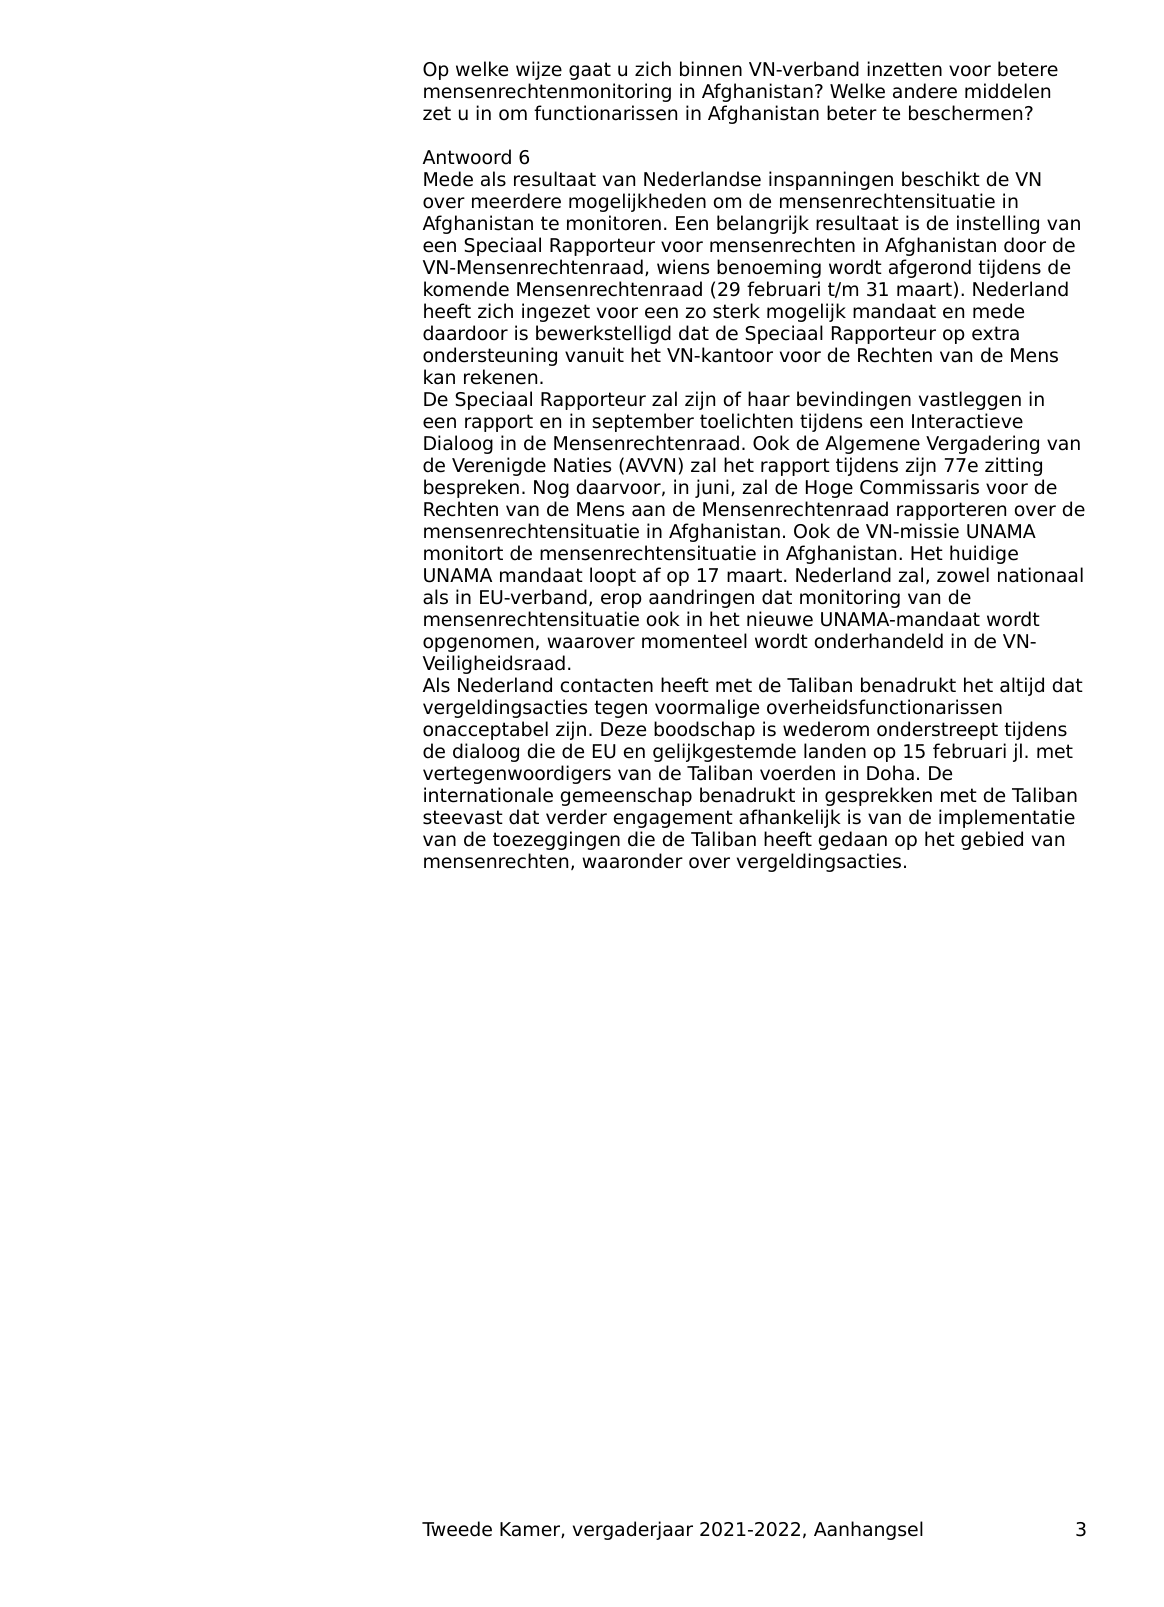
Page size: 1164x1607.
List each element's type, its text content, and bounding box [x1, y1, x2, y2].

text Antwoord 6 [422, 147, 1087, 169]
text Mede als resultaat van Nederlandse inspanningen beschikt de VN over meerdere mogelijkheden om de mensenrechtensituatie in Afghanistan te monitoren. Een belangrijk resultaat is de instelling van een Speciaal Rapporteur voor mensenrechten in Afghanistan door de VN-Mensenrechtenraad, wiens benoeming wordt afgerond tijdens de komende Mensenrechtenraad (29 februari t/m 31 maart). Nederland heeft zich ingezet voor een zo sterk mogelijk mandaat en mede daardoor is bewerkstelligd dat de Speciaal Rapporteur op extra ondersteuning vanuit het VN-kantoor voor de Rechten van de Mens kan rekenen. [422, 169, 1087, 389]
text Als Nederland contacten heeft met de Taliban benadrukt het altijd dat vergeldingsacties tegen voormalige overheidsfunctionarissen onacceptabel zijn. Deze boodschap is wederom onderstreept tijdens de dialoog die de EU en gelijkgestemde landen op 15 februari jl. met vertegenwoordigers van de Taliban voerden in Doha. De internationale gemeenschap benadrukt in gesprekken met de Taliban steevast dat verder engagement afhankelijk is van de implementatie van de toezeggingen die de Taliban heeft gedaan op het gebied van mensenrechten, waaronder over vergeldingsacties. [422, 675, 1087, 872]
text Op welke wijze gaat u zich binnen VN-verband inzetten voor betere mensenrechtenmonitoring in Afghanistan? Welke andere middelen zet u in om functionarissen in Afghanistan beter te beschermen? [422, 59, 1087, 125]
text De Speciaal Rapporteur zal zijn of haar bevindingen vastleggen in een rapport en in september toelichten tijdens een Interactieve Dialoog in de Mensenrechtenraad. Ook de Algemene Vergadering van de Verenigde Naties (AVVN) zal het rapport tijdens zijn 77e zitting bespreken. Nog daarvoor, in juni, zal de Hoge Commissaris voor de Rechten van de Mens aan de Mensenrechtenraad rapporteren over de mensenrechtensituatie in Afghanistan. Ook de VN-missie UNAMA monitort de mensenrechtensituatie in Afghanistan. Het huidige UNAMA mandaat loopt af op 17 maart. Nederland zal, zowel nationaal als in EU-verband, erop aandringen dat monitoring van de mensenrechtensituatie ook in het nieuwe UNAMA-mandaat wordt opgenomen, waarover momenteel wordt onderhandeld in de VN-Veiligheidsraad. [422, 389, 1087, 675]
